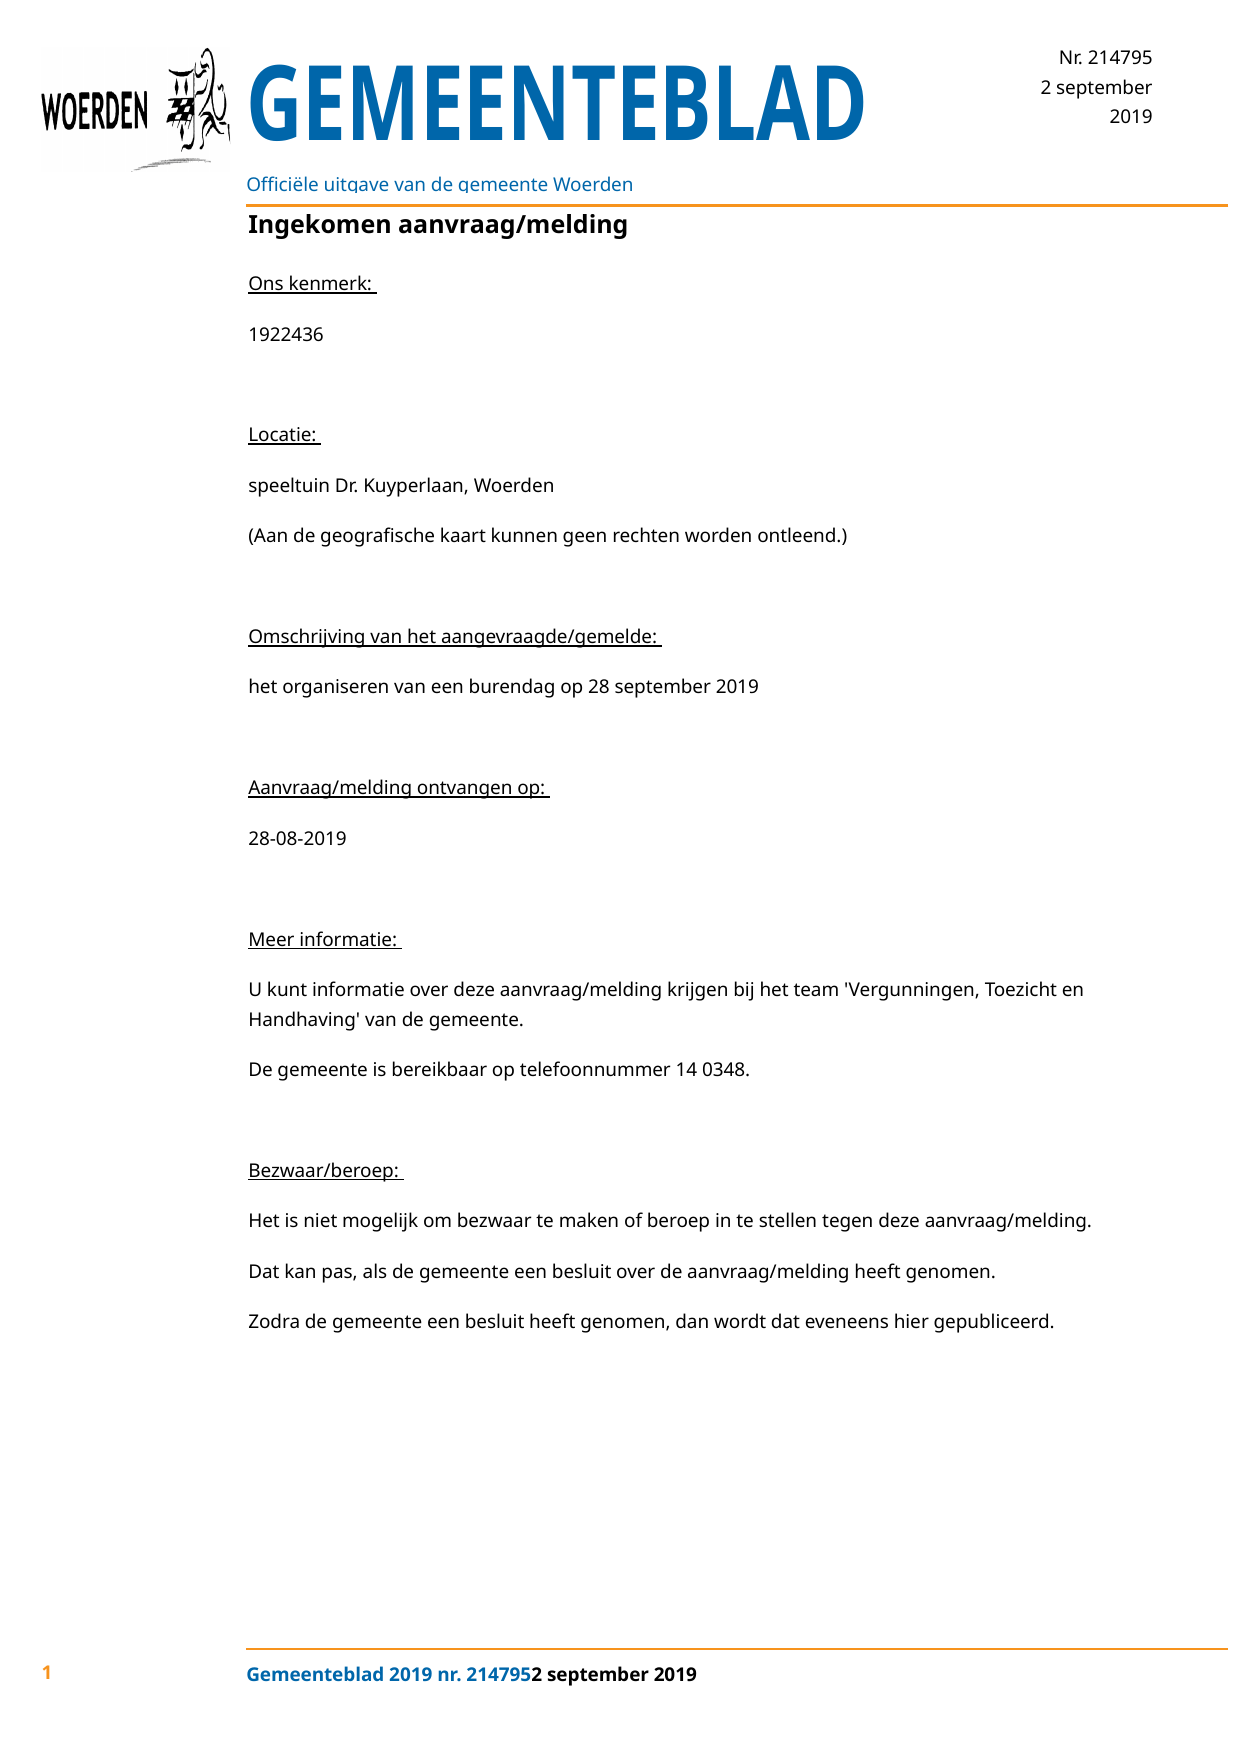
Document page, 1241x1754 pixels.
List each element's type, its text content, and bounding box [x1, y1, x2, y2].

text (Aan de geografische kaart kunnen geen rechten worden ontleend.) [248, 522, 1152, 548]
text 1922436 [248, 321, 1152, 346]
picture [41, 47, 231, 172]
text Meer informatie: [248, 926, 1152, 951]
text Locatie: [248, 422, 1152, 447]
text Dat kan pas, als de gemeente een besluit over de aanvraag/melding heeft genomen. [248, 1258, 1152, 1283]
text Omschrijving van het aangevraagde/gemelde: [248, 623, 1152, 649]
text De gemeente is bereikbaar op telefoonnummer 14 0348. [248, 1056, 1152, 1082]
text Zodra de gemeente een besluit heeft genomen, dan wordt dat eveneens hier gepubliceerd. [248, 1308, 1152, 1334]
text Ons kenmerk: [248, 270, 1152, 296]
text Bezwaar/beroep: [248, 1157, 1152, 1183]
text U kunt informatie over deze aanvraag/melding krijgen bij het team 'Vergunningen, Toezicht en Handhaving' van de gemeente. [248, 976, 1152, 1031]
text speeltuin Dr. Kuyperlaan, Woerden [248, 472, 1152, 498]
text Het is niet mogelijk om bezwaar te maken of beroep in te stellen tegen deze aanvraag/melding. [248, 1207, 1152, 1233]
text 28-08-2019 [248, 825, 1152, 851]
text Aanvraag/melding ontvangen op: [248, 774, 1152, 800]
text het organiseren van een burendag op 28 september 2019 [248, 674, 1152, 699]
text Ingekomen aanvraag/melding [248, 207, 1152, 241]
